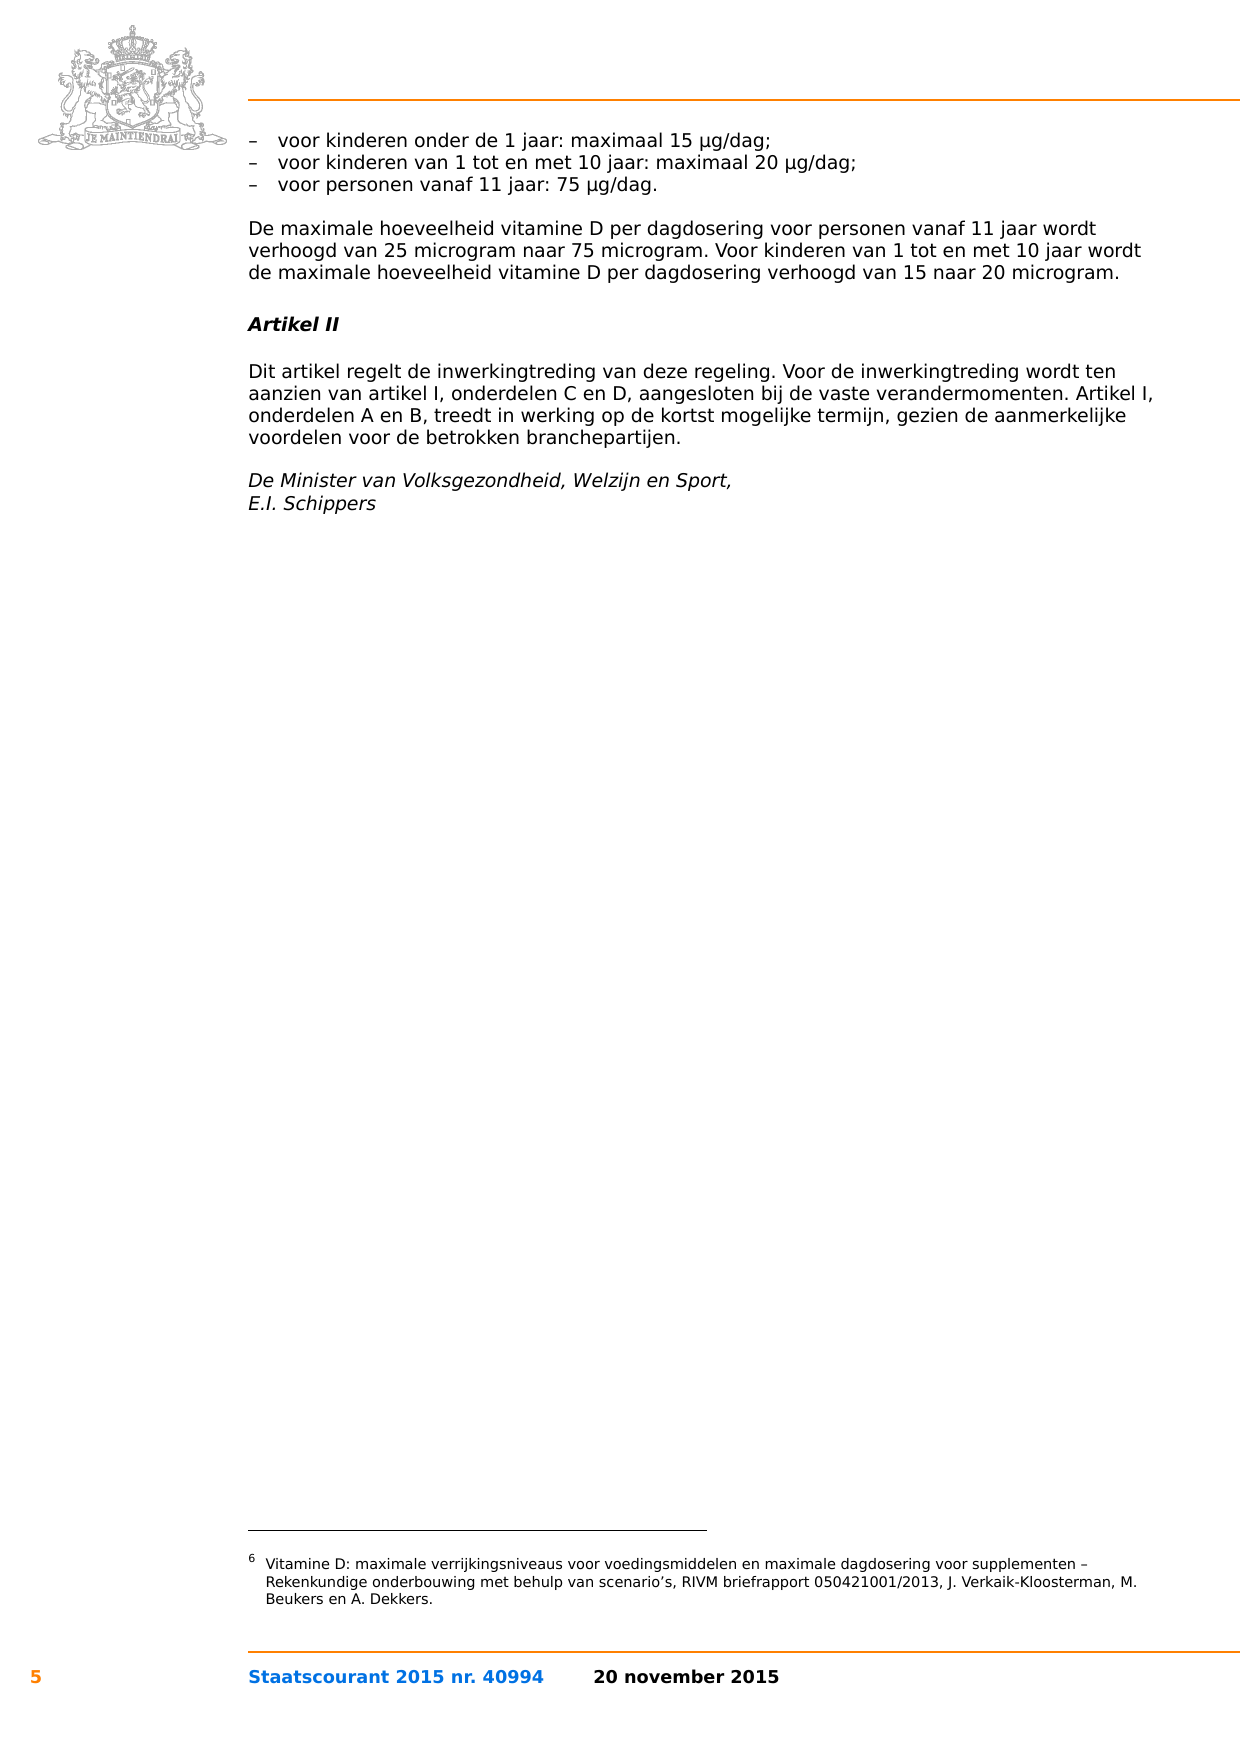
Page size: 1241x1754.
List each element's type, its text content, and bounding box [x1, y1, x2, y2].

subtitle Artikel II [248, 314, 1163, 336]
text – voor personen vanaf 11 jaar: 75 µg/dag. [248, 174, 1163, 196]
text – voor kinderen van 1 tot en met 10 jaar: maximaal 20 µg/dag; [248, 152, 1163, 174]
text Dit artikel regelt de inwerkingtreding van deze regeling. Voor de inwerkingtreding wordt ten aanzien van artikel I, onderdelen C en D, aangesloten bij de vaste verandermomenten. Artikel I, onderdelen A en B, treedt in werking op de kortst mogelijke termijn, gezien de aanmerkelijke voordelen voor de betrokken branchepartijen. [248, 361, 1163, 448]
text De Minister van Volksgezondheid, Welzijn en Sport, E.I. Schippers [248, 470, 1163, 514]
text De maximale hoeveelheid vitamine D per dagdosering voor personen vanaf 11 jaar wordt verhoogd van 25 microgram naar 75 microgram. Voor kinderen van 1 tot en met 10 jaar wordt de maximale hoeveelheid vitamine D per dagdosering verhoogd van 15 naar 20 microgram. [248, 218, 1163, 284]
text – voor kinderen onder de 1 jaar: maximaal 15 µg/dag; [248, 130, 1163, 152]
picture [38, 25, 227, 150]
text Vitamine D: maximale verrijkingsniveaus voor voedingsmiddelen en maximale dagdosering voor supplementen – Rekenkundige onderbouwing met behulp van scenario’s, RIVM briefrapport 050421001/2013, J. Verkaik-Kloosterman, M. Beukers en A. Dekkers. [248, 1552, 1163, 1608]
